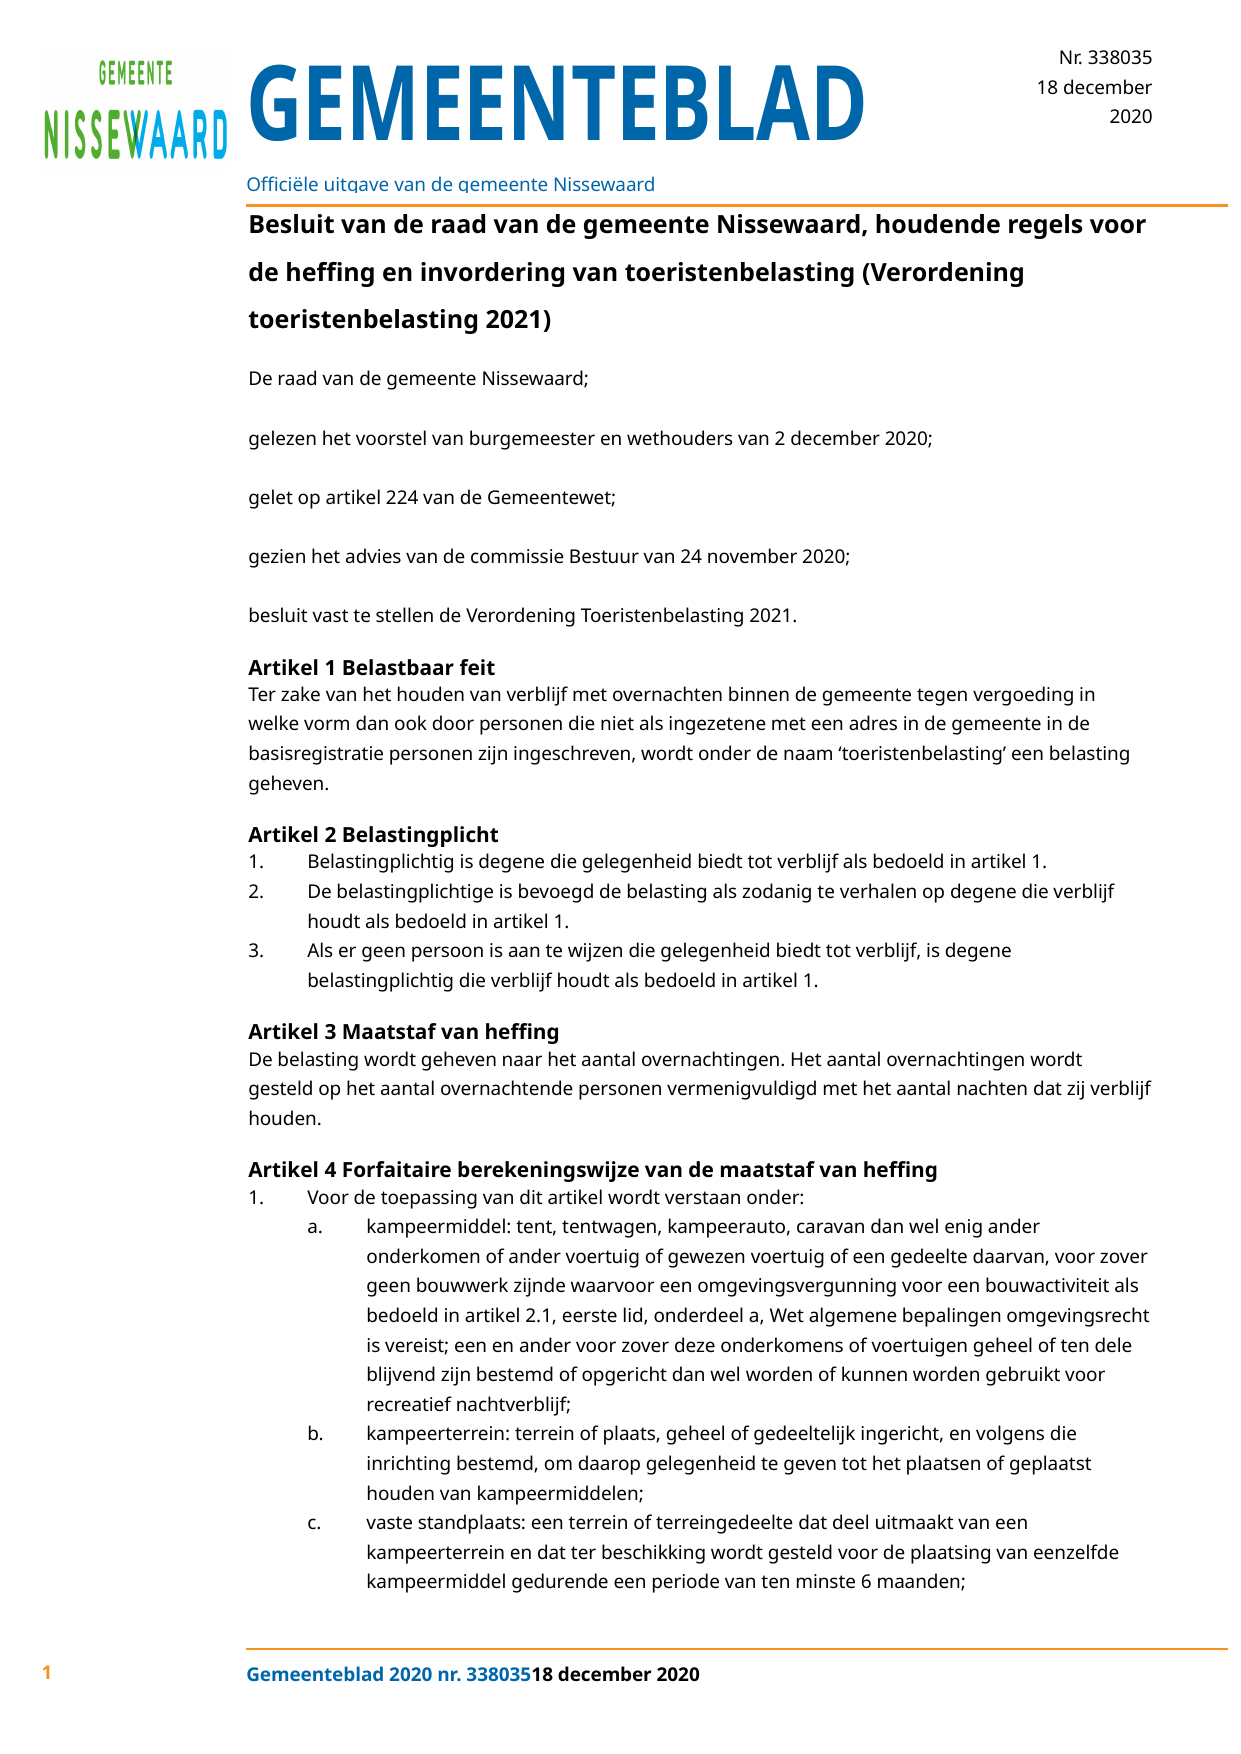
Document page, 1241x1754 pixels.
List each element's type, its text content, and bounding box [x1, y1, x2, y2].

text Artikel 4 Forfaitaire berekeningswijze van de maatstaf van heffing [248, 1155, 1152, 1184]
list Belastingplichtig is degene die gelegenheid biedt tot verblijf als bedoeld in artikel 1. [248, 849, 1152, 874]
list Als er geen persoon is aan te wijzen die gelegenheid biedt tot verblijf, is degene belastingplichtig die verblijf houdt als bedoeld in artikel 1. [248, 937, 1152, 993]
list vaste standplaats: een terrein of terreingedeelte dat deel uitmaakt van een kampeerterrein en dat ter beschikking wordt gesteld voor de plaatsing van eenzelfde kampeermiddel gedurende een periode van ten minste 6 maanden; [307, 1509, 1152, 1594]
text De raad van de gemeente Nissewaard; [248, 366, 1152, 391]
text Artikel 3 Maatstaf van heffing [248, 1017, 1152, 1046]
text Artikel 2 Belastingplicht [248, 820, 1152, 849]
list Voor de toepassing van dit artikel wordt verstaan onder: [248, 1184, 1152, 1209]
text gelet op artikel 224 van de Gemeentewet; [248, 484, 1152, 509]
text besluit vast te stellen de Verordening Toeristenbelasting 2021. [248, 602, 1152, 628]
picture [41, 47, 231, 172]
text Artikel 1 Belastbaar feit [248, 653, 1152, 681]
text gelezen het voorstel van burgemeester en wethouders van 2 december 2020; [248, 425, 1152, 450]
list kampeermiddel: tent, tentwagen, kampeerauto, caravan dan wel enig ander onderkomen of ander voertuig of gewezen voertuig of een gedeelte daarvan, voor zover geen bouwwerk zijnde waarvoor een omgevingsvergunning voor een bouwactiviteit als bedoeld in artikel 2.1, eerste lid, onderdeel a, Wet algemene bepalingen omgevingsrecht is vereist; een en ander voor zover deze onderkomens of voertuigen geheel of ten dele blijvend zijn bestemd of opgericht dan wel worden of kunnen worden gebruikt voor recreatief nachtverblijf; [307, 1213, 1152, 1417]
text Besluit van de raad van de gemeente Nissewaard, houdende regels voor de heffing en invordering van toeristenbelasting (Verordening toeristenbelasting 2021) [248, 207, 1152, 336]
text gezien het advies van de commissie Bestuur van 24 november 2020; [248, 543, 1152, 569]
text De belasting wordt geheven naar het aantal overnachtingen. Het aantal overnachtingen wordt gesteld op het aantal overnachtende personen vermenigvuldigd met het aantal nachten dat zij verblijf houden. [248, 1046, 1152, 1131]
list De belastingplichtige is bevoegd de belasting als zodanig te verhalen op degene die verblijf houdt als bedoeld in artikel 1. [248, 878, 1152, 933]
text Ter zake van het houden van verblijf met overnachten binnen de gemeente tegen vergoeding in welke vorm dan ook door personen die niet als ingezetene met een adres in de gemeente in de basisregistratie personen zijn ingeschreven, wordt onder de naam ‘toeristenbelasting’ een belasting geheven. [248, 681, 1152, 796]
list kampeerterrein: terrein of plaats, geheel of gedeeltelijk ingericht, en volgens die inrichting bestemd, om daarop gelegenheid te geven tot het plaatsen of geplaatst houden van kampeermiddelen; [307, 1421, 1152, 1505]
